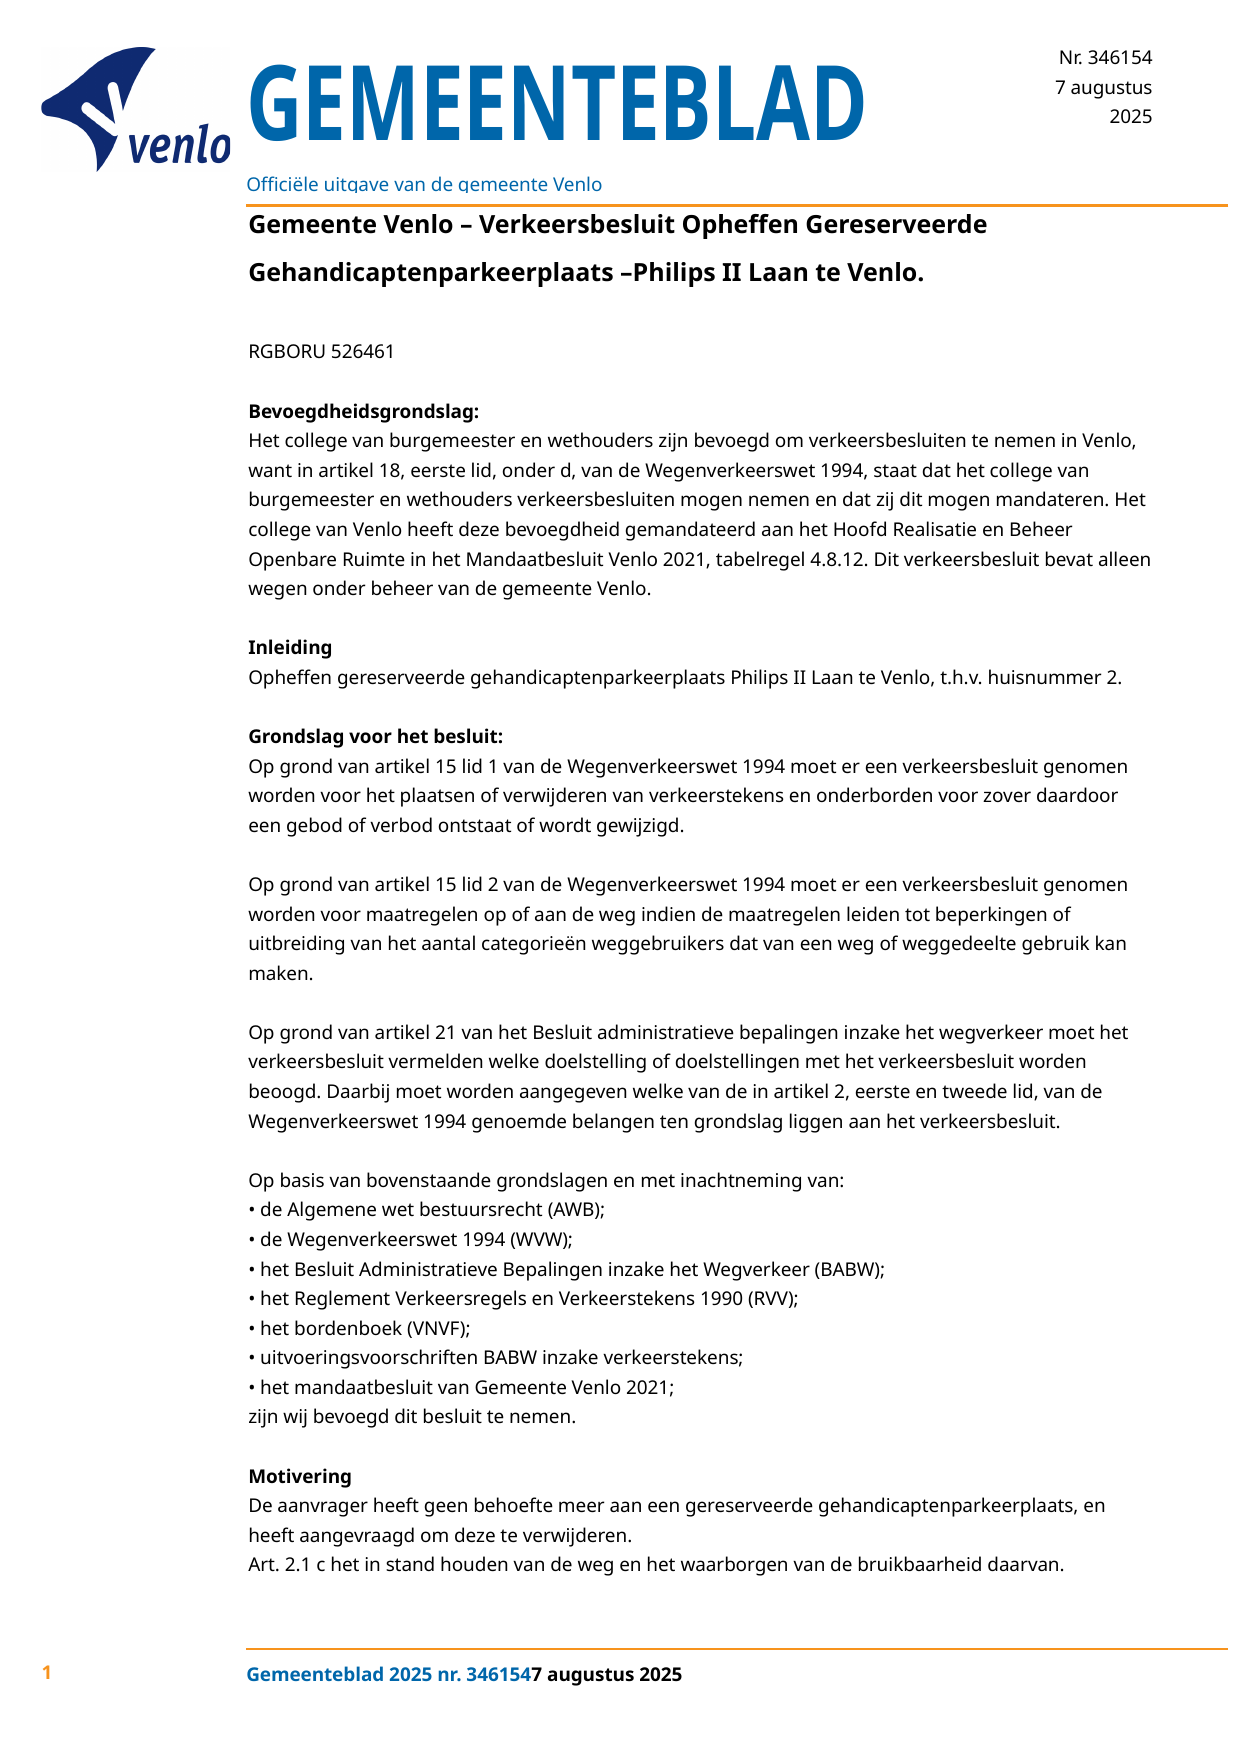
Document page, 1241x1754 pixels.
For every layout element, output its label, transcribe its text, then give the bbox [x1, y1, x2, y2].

text Opheffen gereserveerde gehandicaptenparkeerplaats Philips II Laan te Venlo, t.h.v. huisnummer 2. [248, 664, 1152, 690]
text Gemeente Venlo – Verkeersbesluit Opheffen Gereserveerde Gehandicaptenparkeerplaats –Philips II Laan te Venlo. [248, 207, 1152, 288]
text zijn wij bevoegd dit besluit te nemen. [248, 1404, 1152, 1429]
text Bevoegdheidsgrondslag: [248, 398, 1152, 423]
text De aanvrager heeft geen behoefte meer aan een gereserveerde gehandicaptenparkeerplaats, en heeft aangevraagd om deze te verwijderen. [248, 1492, 1152, 1548]
text RGBORU 526461 [248, 339, 1152, 364]
picture [41, 47, 231, 172]
text Art. 2.1 c het in stand houden van de weg en het waarborgen van de bruikbaarheid daarvan. [248, 1552, 1152, 1577]
text Grondslag voor het besluit: [248, 723, 1152, 749]
text Het college van burgemeester en wethouders zijn bevoegd om verkeersbesluiten te nemen in Venlo, want in artikel 18, eerste lid, onder d, van de Wegenverkeerswet 1994, staat dat het college van burgemeester en wethouders verkeersbesluiten mogen nemen en dat zij dit mogen mandateren. Het college van Venlo heeft deze bevoegdheid gemandateerd aan het Hoofd Realisatie en Beheer Openbare Ruimte in het Mandaatbesluit Venlo 2021, tabelregel 4.8.12. Dit verkeersbesluit bevat alleen wegen onder beheer van de gemeente Venlo. [248, 427, 1152, 601]
text Op grond van artikel 15 lid 1 van de Wegenverkeerswet 1994 moet er een verkeersbesluit genomen worden voor het plaatsen of verwijderen van verkeerstekens en onderborden voor zover daardoor een gebod of verbod ontstaat of wordt gewijzigd. [248, 753, 1152, 838]
text Inleiding [248, 634, 1152, 660]
text • het mandaatbesluit van Gemeente Venlo 2021; [248, 1374, 1152, 1400]
text • de Wegenverkeerswet 1994 (WVW); [248, 1226, 1152, 1252]
text • het bordenboek (VNVF); [248, 1315, 1152, 1341]
text Op grond van artikel 15 lid 2 van de Wegenverkeerswet 1994 moet er een verkeersbesluit genomen worden voor maatregelen op of aan de weg indien de maatregelen leiden tot beperkingen of uitbreiding van het aantal categorieën weggebruikers dat van een weg of weggedeelte gebruik kan maken. [248, 871, 1152, 986]
text Motivering [248, 1463, 1152, 1488]
text • de Algemene wet bestuursrecht (AWB); [248, 1197, 1152, 1222]
text • het Besluit Administratieve Bepalingen inzake het Wegverkeer (BABW); [248, 1256, 1152, 1281]
text Op grond van artikel 21 van het Besluit administratieve bepalingen inzake het wegverkeer moet het verkeersbesluit vermelden welke doelstelling of doelstellingen met het verkeersbesluit worden beoogd. Daarbij moet worden aangegeven welke van de in artikel 2, eerste en tweede lid, van de Wegenverkeerswet 1994 genoemde belangen ten grondslag liggen aan het verkeersbesluit. [248, 1019, 1152, 1133]
text Op basis van bovenstaande grondslagen en met inachtneming van: [248, 1167, 1152, 1193]
text • uitvoeringsvoorschriften BABW inzake verkeerstekens; [248, 1344, 1152, 1370]
text • het Reglement Verkeersregels en Verkeerstekens 1990 (RVV); [248, 1285, 1152, 1311]
